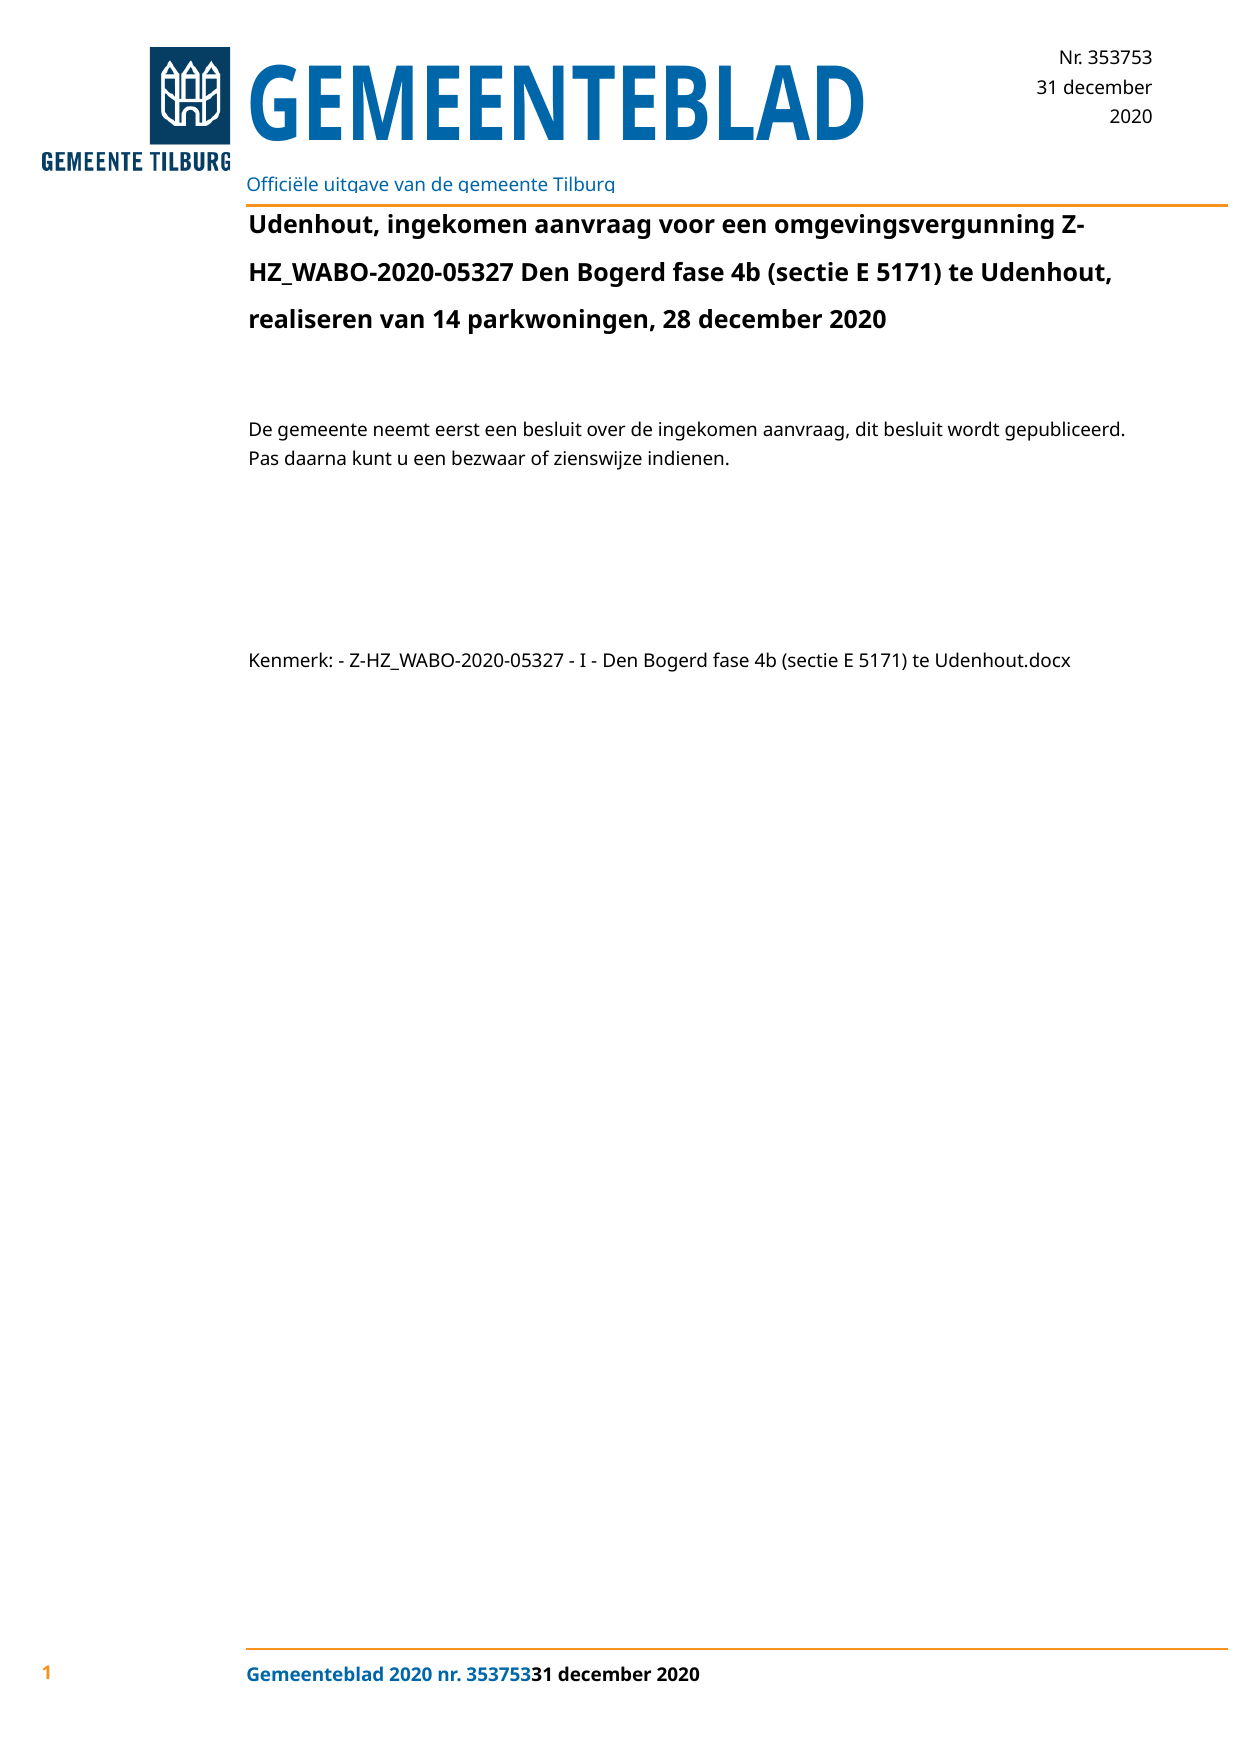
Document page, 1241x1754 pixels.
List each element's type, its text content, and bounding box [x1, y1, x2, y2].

text Kenmerk: - Z-HZ_WABO-2020-05327 - I - Den Bogerd fase 4b (sectie E 5171) te Udenhout.docx [248, 647, 1152, 673]
text Udenhout, ingekomen aanvraag voor een omgevingsvergunning Z-HZ_WABO-2020-05327 Den Bogerd fase 4b (sectie E 5171) te Udenhout, realiseren van 14 parkwoningen, 28 december 2020 [248, 207, 1152, 336]
picture [41, 47, 231, 172]
text De gemeente neemt eerst een besluit over de ingekomen aanvraag, dit besluit wordt gepubliceerd. Pas daarna kunt u een bezwaar of zienswijze indienen. [248, 416, 1152, 471]
